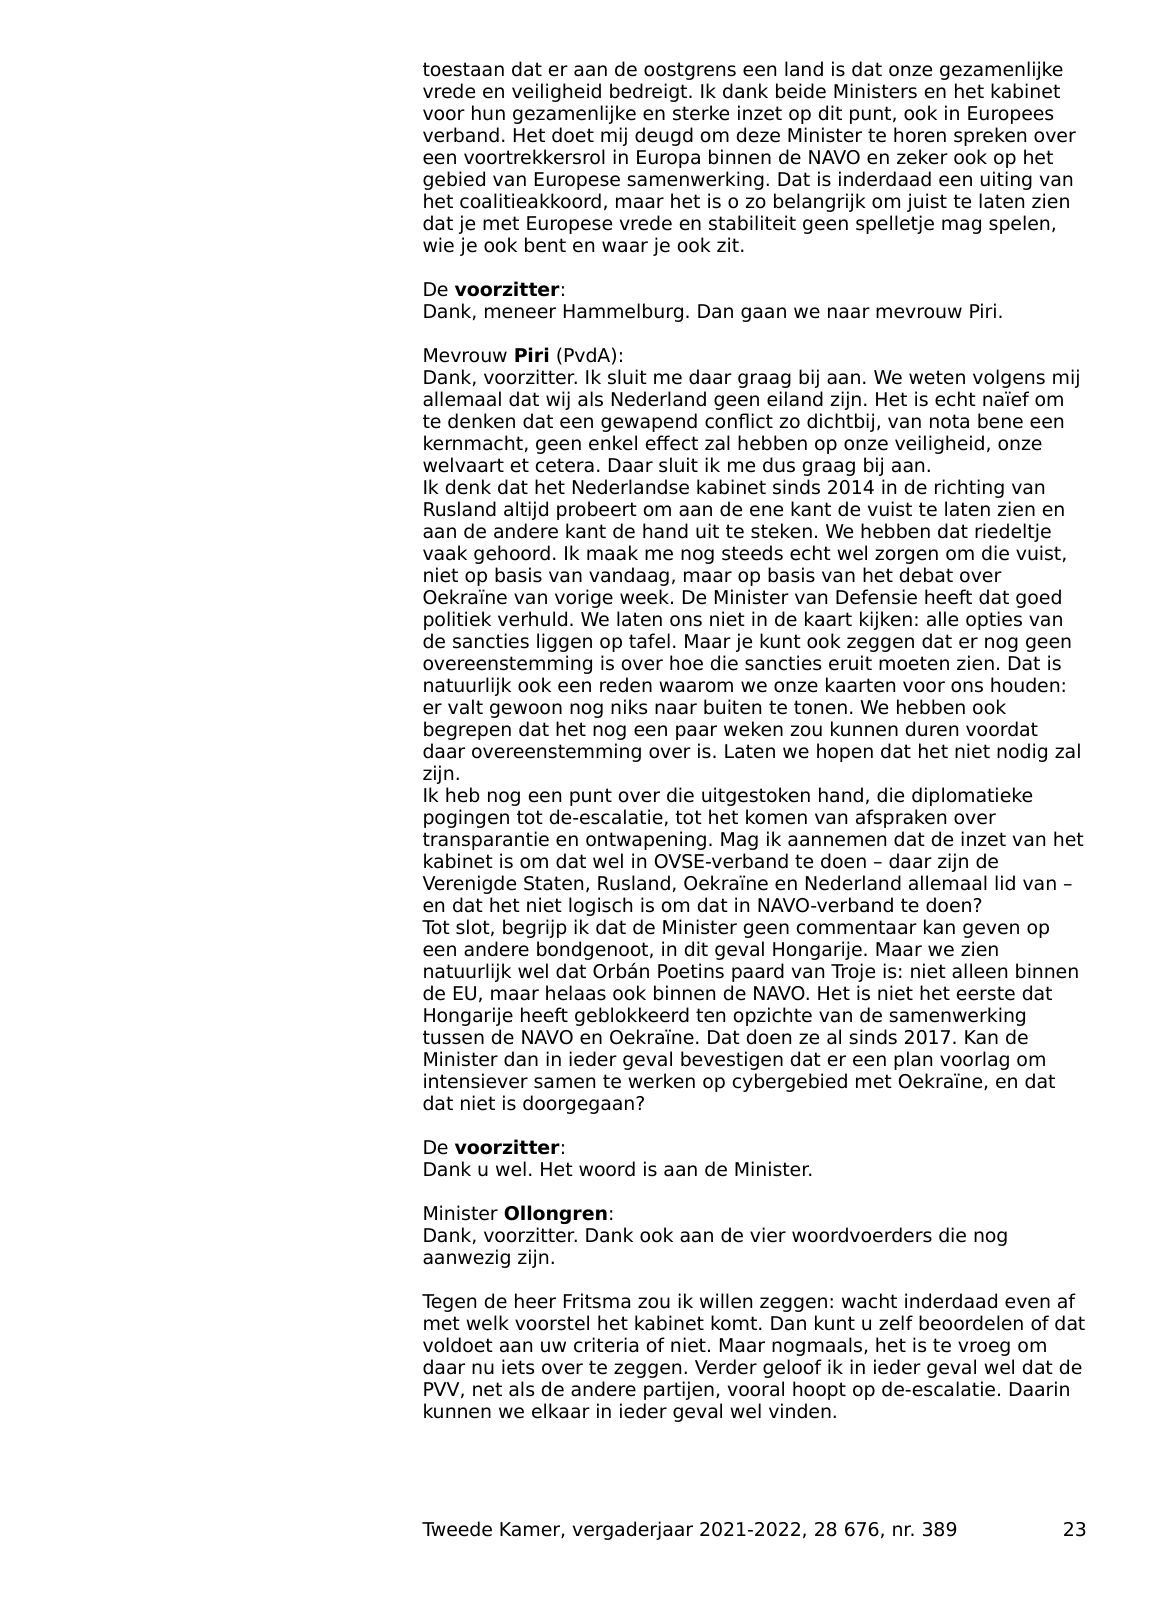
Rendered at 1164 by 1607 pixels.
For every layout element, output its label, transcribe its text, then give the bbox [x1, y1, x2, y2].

text Ik heb nog een punt over die uitgestoken hand, die diplomatieke pogingen tot de-escalatie, tot het komen van afspraken over transparantie en ontwapening. Mag ik aannemen dat de inzet van het kabinet is om dat wel in OVSE-verband te doen – daar zijn de Verenigde Staten, Rusland, Oekraïne en Nederland allemaal lid van – en dat het niet logisch is om dat in NAVO-verband te doen? [422, 785, 1087, 917]
text De voorzitter: [422, 279, 1087, 301]
text Minister Ollongren: [422, 1203, 1087, 1225]
text Dank u wel. Het woord is aan de Minister. [422, 1159, 1087, 1181]
text Mevrouw Piri (PvdA): [422, 345, 1087, 367]
text toestaan dat er aan de oostgrens een land is dat onze gezamenlijke vrede en veiligheid bedreigt. Ik dank beide Ministers en het kabinet voor hun gezamenlijke en sterke inzet op dit punt, ook in Europees verband. Het doet mij deugd om deze Minister te horen spreken over een voortrekkersrol in Europa binnen de NAVO en zeker ook op het gebied van Europese samenwerking. Dat is inderdaad een uiting van het coalitieakkoord, maar het is o zo belangrijk om juist te laten zien dat je met Europese vrede en stabiliteit geen spelletje mag spelen, wie je ook bent en waar je ook zit. [422, 59, 1087, 257]
text Dank, meneer Hammelburg. Dan gaan we naar mevrouw Piri. [422, 301, 1087, 323]
text Dank, voorzitter. Ik sluit me daar graag bij aan. We weten volgens mij allemaal dat wij als Nederland geen eiland zijn. Het is echt naïef om te denken dat een gewapend conflict zo dichtbij, van nota bene een kernmacht, geen enkel effect zal hebben op onze veiligheid, onze welvaart et cetera. Daar sluit ik me dus graag bij aan. [422, 367, 1087, 477]
text Tegen de heer Fritsma zou ik willen zeggen: wacht inderdaad even af met welk voorstel het kabinet komt. Dan kunt u zelf beoordelen of dat voldoet aan uw criteria of niet. Maar nogmaals, het is te vroeg om daar nu iets over te zeggen. Verder geloof ik in ieder geval wel dat de PVV, net als de andere partijen, vooral hoopt op de-escalatie. Daarin kunnen we elkaar in ieder geval wel vinden. [422, 1291, 1087, 1423]
text Tot slot, begrijp ik dat de Minister geen commentaar kan geven op een andere bondgenoot, in dit geval Hongarije. Maar we zien natuurlijk wel dat Orbán Poetins paard van Troje is: niet alleen binnen de EU, maar helaas ook binnen de NAVO. Het is niet het eerste dat Hongarije heeft geblokkeerd ten opzichte van de samenwerking tussen de NAVO en Oekraïne. Dat doen ze al sinds 2017. Kan de Minister dan in ieder geval bevestigen dat er een plan voorlag om intensiever samen te werken op cybergebied met Oekraïne, en dat dat niet is doorgegaan? [422, 917, 1087, 1114]
text Dank, voorzitter. Dank ook aan de vier woordvoerders die nog aanwezig zijn. [422, 1225, 1087, 1269]
text De voorzitter: [422, 1137, 1087, 1159]
text Ik denk dat het Nederlandse kabinet sinds 2014 in de richting van Rusland altijd probeert om aan de ene kant de vuist te laten zien en aan de andere kant de hand uit te steken. We hebben dat riedeltje vaak gehoord. Ik maak me nog steeds echt wel zorgen om die vuist, niet op basis van vandaag, maar op basis van het debat over Oekraïne van vorige week. De Minister van Defensie heeft dat goed politiek verhuld. We laten ons niet in de kaart kijken: alle opties van de sancties liggen op tafel. Maar je kunt ook zeggen dat er nog geen overeenstemming is over hoe die sancties eruit moeten zien. Dat is natuurlijk ook een reden waarom we onze kaarten voor ons houden: er valt gewoon nog niks naar buiten te tonen. We hebben ook begrepen dat het nog een paar weken zou kunnen duren voordat daar overeenstemming over is. Laten we hopen dat het niet nodig zal zijn. [422, 477, 1087, 785]
